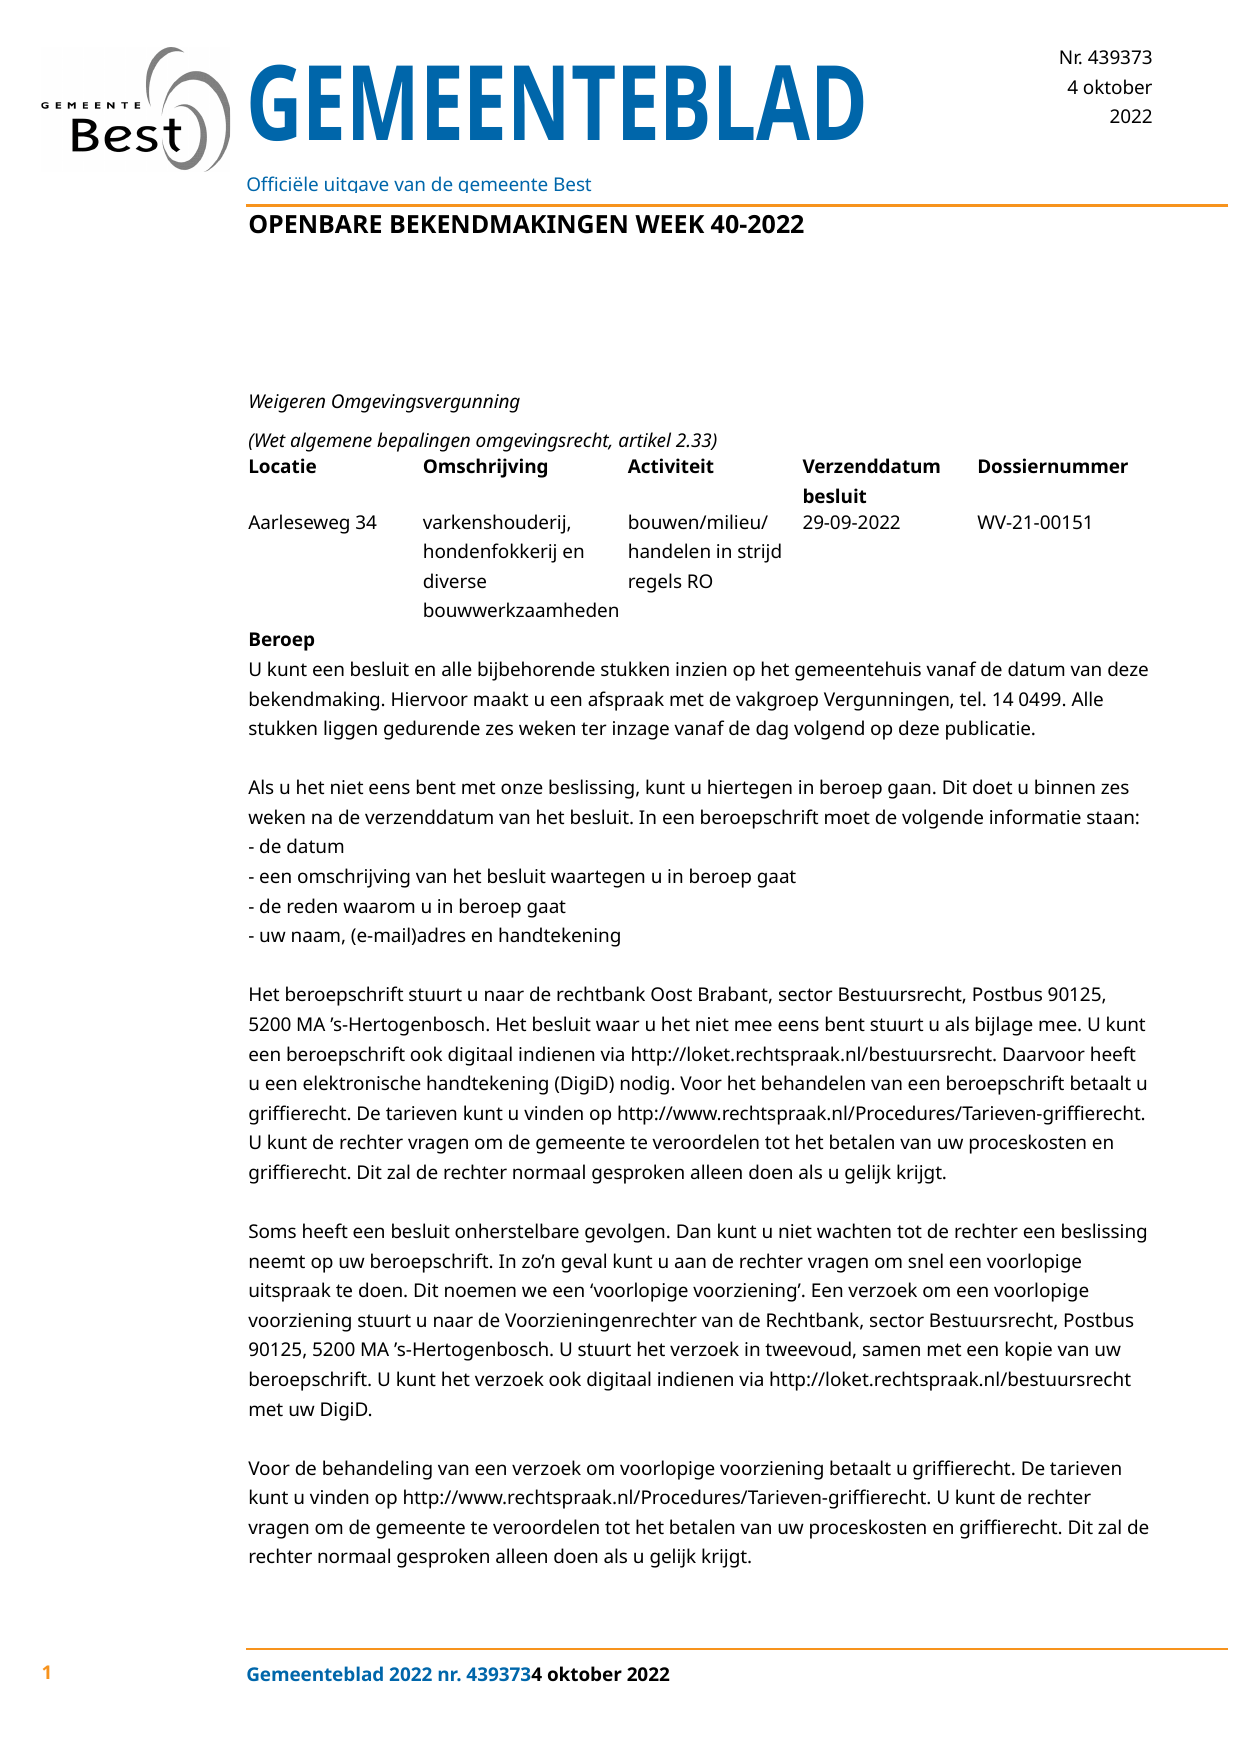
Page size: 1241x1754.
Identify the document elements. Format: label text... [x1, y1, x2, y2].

text (Wet algemene bepalingen omgevingsrecht, artikel 2.33) [248, 428, 1152, 453]
text OPENBARE BEKENDMAKINGEN WEEK 40-2022 [248, 207, 1152, 241]
text - de datum [248, 834, 1152, 859]
text U kunt een besluit en alle bijbehorende stukken inzien op het gemeentehuis vanaf de datum van deze bekendmaking. Hiervoor maakt u een afspraak met de vakgroep Vergunningen, tel. 14 0499. Alle stukken liggen gedurende zes weken ter inzage vanaf de dag volgend op deze publicatie. [248, 656, 1152, 741]
table_header Activiteit [628, 454, 802, 509]
table_cell varkenshouderij, hondenfokkerij en diverse bouwwerkzaamheden [423, 509, 628, 623]
text Beroep [248, 627, 1152, 652]
text Weigeren Omgevingsvergunning [248, 388, 1152, 414]
table_header Dossiernummer [977, 454, 1152, 509]
table_header Verzenddatum besluit [802, 454, 977, 509]
table_cell WV-21-00151 [977, 509, 1152, 623]
picture [41, 47, 231, 172]
text Voor de behandeling van een verzoek om voorlopige voorziening betaalt u griffierecht. De tarieven kunt u vinden op http://www.rechtspraak.nl/Procedures/Tarieven-griffierecht. U kunt de rechter vragen om de gemeente te veroordelen tot het betalen van uw proceskosten en griffierecht. Dit zal de rechter normaal gesproken alleen doen als u gelijk krijgt. [248, 1455, 1152, 1569]
text - een omschrijving van het besluit waartegen u in beroep gaat [248, 863, 1152, 889]
text - uw naam, (e-mail)adres en handtekening [248, 922, 1152, 948]
table_cell bouwen/milieu/ handelen in strijd regels RO [628, 509, 802, 623]
table_header Locatie [248, 454, 423, 509]
text Het beroepschrift stuurt u naar de rechtbank Oost Brabant, sector Bestuursrecht, Postbus 90125, 5200 MA ’s-Hertogenbosch. Het besluit waar u het niet mee eens bent stuurt u als bijlage mee. U kunt een beroepschrift ook digitaal indienen via http://loket.rechtspraak.nl/bestuursrecht. Daarvoor heeft u een elektronische handtekening (DigiD) nodig. Voor het behandelen van een beroepschrift betaalt u griffierecht. De tarieven kunt u vinden op http://www.rechtspraak.nl/Procedures/Tarieven-griffierecht. U kunt de rechter vragen om de gemeente te veroordelen tot het betalen van uw proceskosten en griffierecht. Dit zal de rechter normaal gesproken alleen doen als u gelijk krijgt. [248, 982, 1152, 1185]
text Als u het niet eens bent met onze beslissing, kunt u hiertegen in beroep gaan. Dit doet u binnen zes weken na de verzenddatum van het besluit. In een beroepschrift moet de volgende informatie staan: [248, 774, 1152, 830]
table_cell 29-09-2022 [802, 509, 977, 623]
text - de reden waarom u in beroep gaat [248, 893, 1152, 918]
table_cell Aarleseweg 34 [248, 509, 423, 623]
text Soms heeft een besluit onherstelbare gevolgen. Dan kunt u niet wachten tot de rechter een beslissing neemt op uw beroepschrift. In zo’n geval kunt u aan de rechter vragen om snel een voorlopige uitspraak te doen. Dit noemen we een ‘voorlopige voorziening’. Een verzoek om een voorlopige voorziening stuurt u naar de Voorzieningenrechter van de Rechtbank, sector Bestuursrecht, Postbus 90125, 5200 MA ’s-Hertogenbosch. U stuurt het verzoek in tweevoud, samen met een kopie van uw beroepschrift. U kunt het verzoek ook digitaal indienen via http://loket.rechtspraak.nl/bestuursrecht met uw DigiD. [248, 1218, 1152, 1421]
table_header Omschrijving [423, 454, 628, 509]
